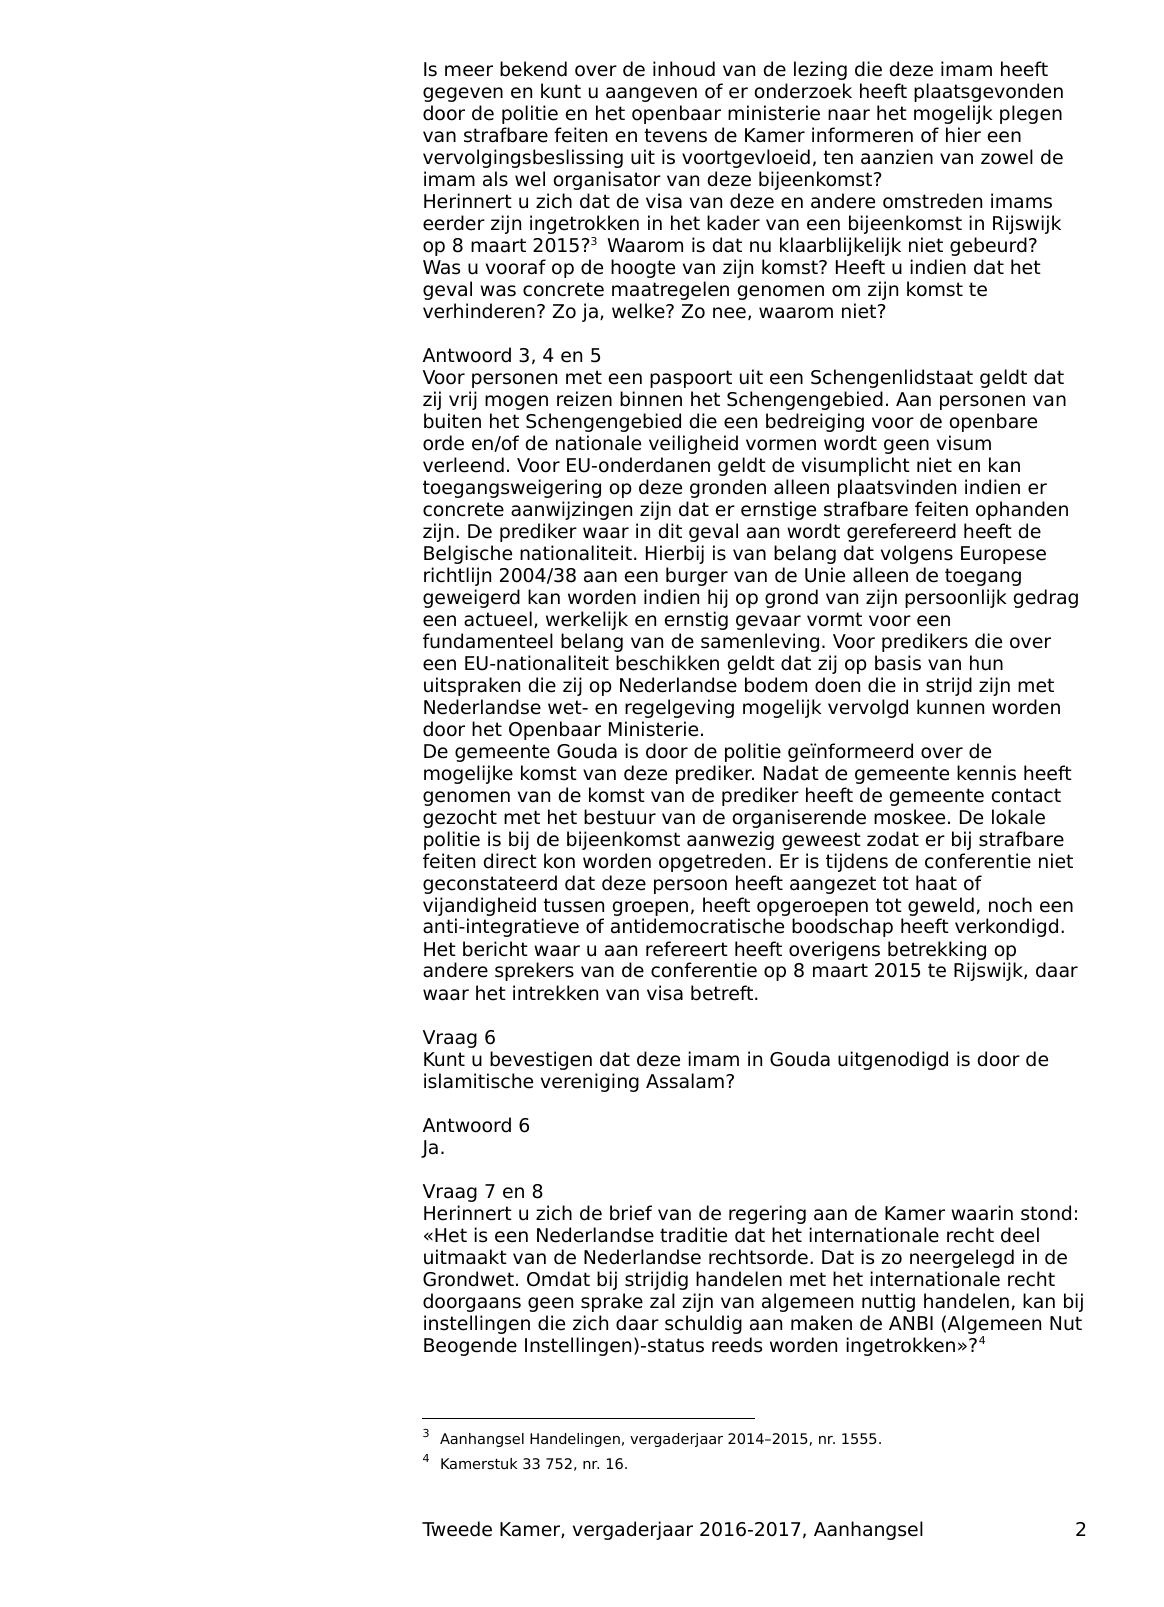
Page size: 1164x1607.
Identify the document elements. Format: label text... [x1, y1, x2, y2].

text Vraag 6 [422, 1027, 1087, 1048]
text Was u vooraf op de hoogte van zijn komst? Heeft u indien dat het geval was concrete maatregelen genomen om zijn komst te verhinderen? Zo ja, welke? Zo nee, waarom niet? [422, 257, 1087, 323]
text Antwoord 3, 4 en 5 [422, 345, 1087, 367]
text Ja. [422, 1137, 1087, 1159]
text Kamerstuk 33 752, nr. 16. [422, 1452, 1087, 1474]
text Voor personen met een paspoort uit een Schengenlidstaat geldt dat zij vrij mogen reizen binnen het Schengengebied. Aan personen van buiten het Schengengebied die een bedreiging voor de openbare orde en/of de nationale veiligheid vormen wordt geen visum verleend. Voor EU-onderdanen geldt de visumplicht niet en kan toegangsweigering op deze gronden alleen plaatsvinden indien er concrete aanwijzingen zijn dat er ernstige strafbare feiten ophanden zijn. De prediker waar in dit geval aan wordt gerefereerd heeft de Belgische nationaliteit. Hierbij is van belang dat volgens Europese richtlijn 2004/38 aan een burger van de Unie alleen de toegang geweigerd kan worden indien hij op grond van zijn persoonlijk gedrag een actueel, werkelijk en ernstig gevaar vormt voor een fundamenteel belang van de samenleving. Voor predikers die over een EU-nationaliteit beschikken geldt dat zij op basis van hun uitspraken die zij op Nederlandse bodem doen die in strijd zijn met Nederlandse wet- en regelgeving mogelijk vervolgd kunnen worden door het Openbaar Ministerie. [422, 367, 1087, 741]
text Kunt u bevestigen dat deze imam in Gouda uitgenodigd is door de islamitische vereniging Assalam? [422, 1048, 1087, 1092]
text De gemeente Gouda is door de politie geïnformeerd over de mogelijke komst van deze prediker. Nadat de gemeente kennis heeft genomen van de komst van de prediker heeft de gemeente contact gezocht met het bestuur van de organiserende moskee. De lokale politie is bij de bijeenkomst aanwezig geweest zodat er bij strafbare feiten direct kon worden opgetreden. Er is tijdens de conferentie niet geconstateerd dat deze persoon heeft aangezet tot haat of vijandigheid tussen groepen, heeft opgeroepen tot geweld, noch een anti-integratieve of antidemocratische boodschap heeft verkondigd. [422, 741, 1087, 938]
text Herinnert u zich dat de visa van deze en andere omstreden imams eerder zijn ingetrokken in het kader van een bijeenkomst in Rijswijk op 8 maart 2015? Waarom is dat nu klaarblijkelijk niet gebeurd? [422, 191, 1087, 257]
text Aanhangsel Handelingen, vergaderjaar 2014–2015, nr. 1555. [422, 1427, 1087, 1449]
text Is meer bekend over de inhoud van de lezing die deze imam heeft gegeven en kunt u aangeven of er onderzoek heeft plaatsgevonden door de politie en het openbaar ministerie naar het mogelijk plegen van strafbare feiten en tevens de Kamer informeren of hier een vervolgingsbeslissing uit is voortgevloeid, ten aanzien van zowel de imam als wel organisator van deze bijeenkomst? [422, 59, 1087, 191]
text Vraag 7 en 8 [422, 1181, 1087, 1203]
text Het bericht waar u aan refereert heeft overigens betrekking op andere sprekers van de conferentie op 8 maart 2015 te Rijswijk, daar waar het intrekken van visa betreft. [422, 938, 1087, 1004]
text Antwoord 6 [422, 1115, 1087, 1137]
text Herinnert u zich de brief van de regering aan de Kamer waarin stond: «Het is een Nederlandse traditie dat het internationale recht deel uitmaakt van de Nederlandse rechtsorde. Dat is zo neergelegd in de Grondwet. Omdat bij strijdig handelen met het internationale recht doorgaans geen sprake zal zijn van algemeen nuttig handelen, kan bij instellingen die zich daar schuldig aan maken de ANBI (Algemeen Nut Beogende Instellingen)-status reeds worden ingetrokken»? [422, 1203, 1087, 1357]
